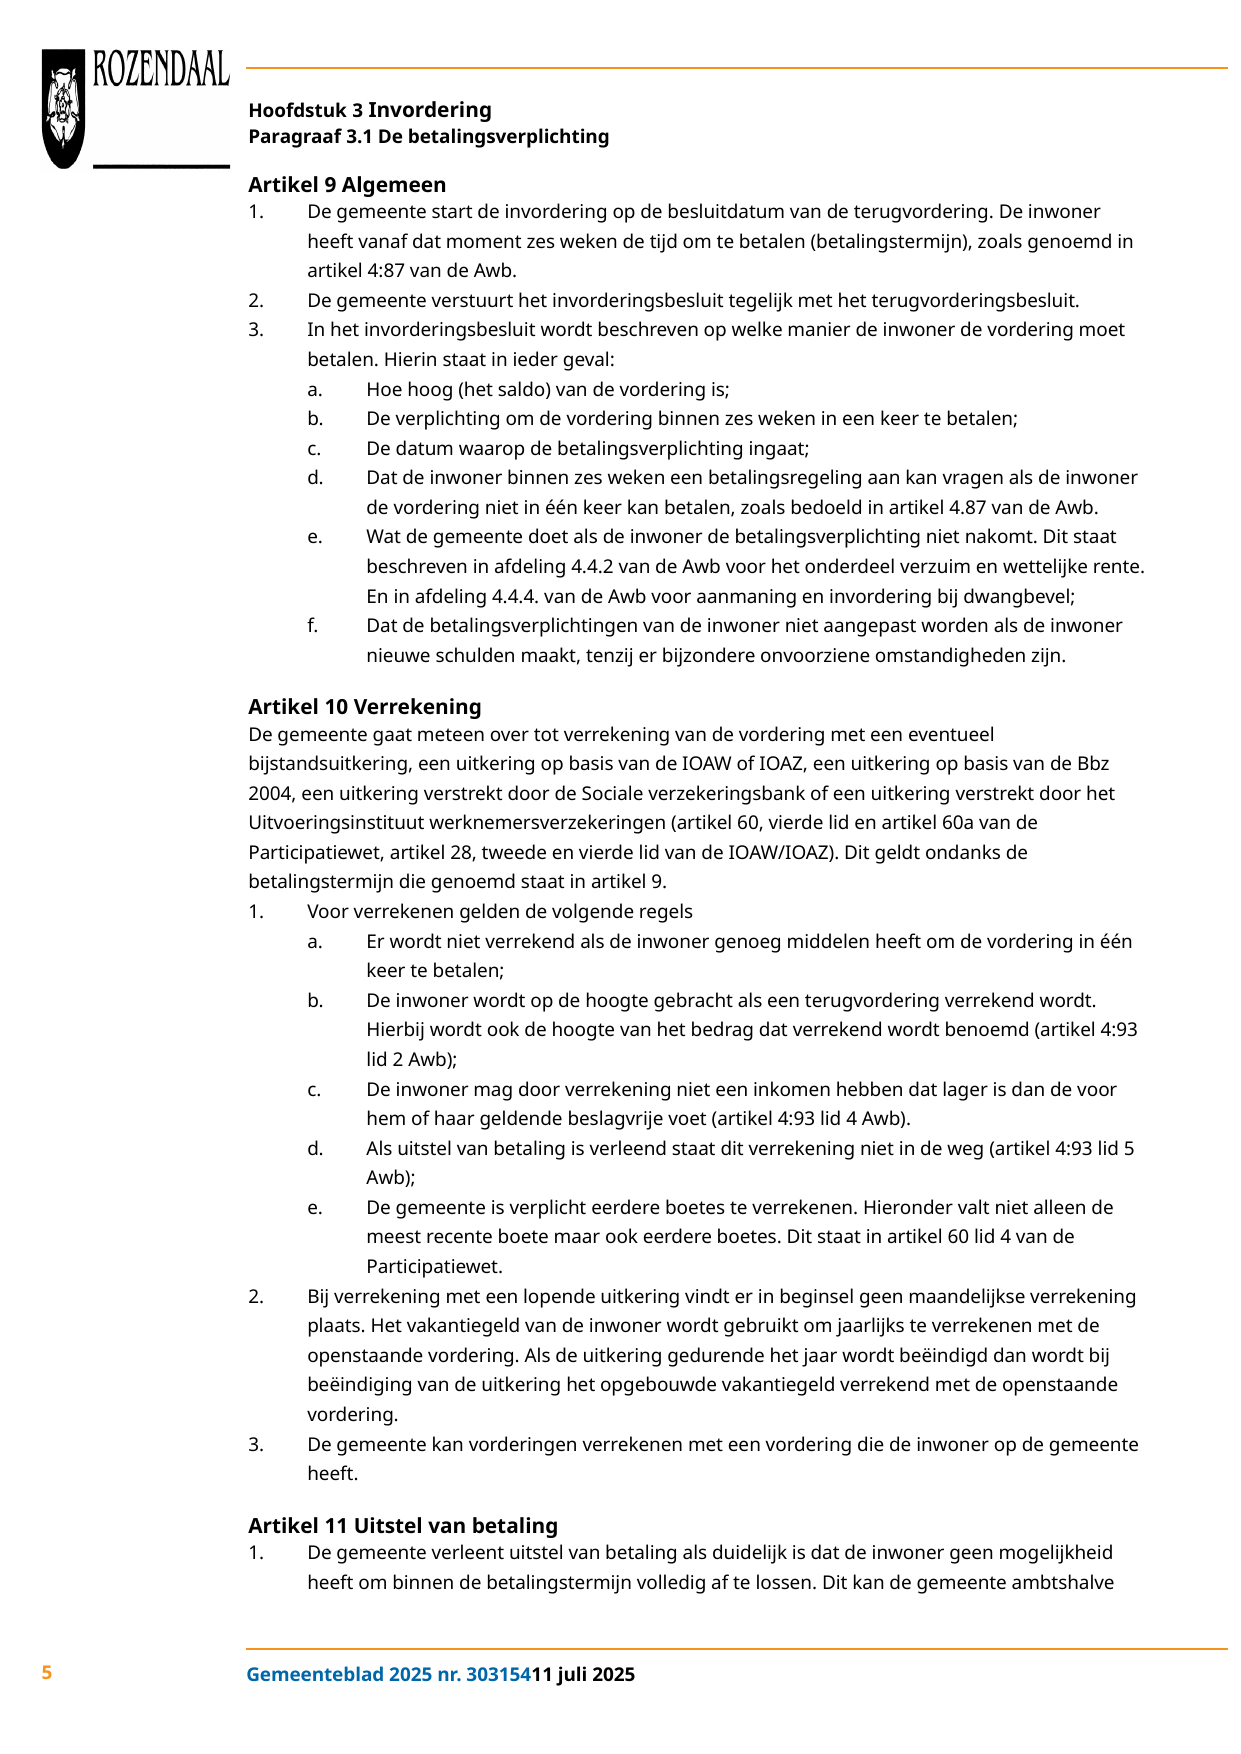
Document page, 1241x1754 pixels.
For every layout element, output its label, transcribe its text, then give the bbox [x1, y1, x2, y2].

text Paragraaf 3.1 De betalingsverplichting [248, 123, 1152, 149]
text De gemeente gaat meteen over tot verrekening van de vordering met een eventueel bijstandsuitkering, een uitkering op basis van de IOAW of IOAZ, een uitkering op basis van de Bbz 2004, een uitkering verstrekt door de Sociale verzekeringsbank of een uitkering verstrekt door het Uitvoeringsinstituut werknemersverzekeringen (artikel 60, vierde lid en artikel 60a van de Participatiewet, artikel 28, tweede en vierde lid van de IOAW/IOAZ). Dit geldt ondanks de betalingstermijn die genoemd staat in artikel 9. [248, 721, 1152, 894]
picture [41, 47, 231, 172]
list De datum waarop de betalingsverplichting ingaat; [307, 435, 1152, 461]
list De inwoner mag door verrekening niet een inkomen hebben dat lager is dan de voor hem of haar geldende beslagvrije voet (artikel 4:93 lid 4 Awb). [307, 1076, 1152, 1131]
list De gemeente start de invordering op de besluitdatum van de terugvordering. De inwoner heeft vanaf dat moment zes weken de tijd om te betalen (betalingstermijn), zoals genoemd in artikel 4:87 van de Awb. [248, 198, 1152, 283]
list De gemeente kan vorderingen verrekenen met een vordering die de inwoner op de gemeente heeft. [248, 1431, 1152, 1486]
list De gemeente is verplicht eerdere boetes te verrekenen. Hieronder valt niet alleen de meest recente boete maar ook eerdere boetes. Dit staat in artikel 60 lid 4 van de Participatiewet. [307, 1194, 1152, 1279]
list Hoe hoog (het saldo) van de vordering is; [307, 376, 1152, 401]
list Voor verrekenen gelden de volgende regels [248, 898, 1152, 924]
list Bij verrekening met een lopende uitkering vindt er in beginsel geen maandelijkse verrekening plaats. Het vakantiegeld van de inwoner wordt gebruikt om jaarlijks te verrekenen met de openstaande vordering. Als de uitkering gedurende het jaar wordt beëindigd dan wordt bij beëindiging van de uitkering het opgebouwde vakantiegeld verrekend met de openstaande vordering. [248, 1283, 1152, 1427]
list Dat de inwoner binnen zes weken een betalingsregeling aan kan vragen als de inwoner de vordering niet in één keer kan betalen, zoals bedoeld in artikel 4.87 van de Awb. [307, 464, 1152, 520]
list In het invorderingsbesluit wordt beschreven op welke manier de inwoner de vordering moet betalen. Hierin staat in ieder geval: [248, 317, 1152, 372]
list Dat de betalingsverplichtingen van de inwoner niet aangepast worden als de inwoner nieuwe schulden maakt, tenzij er bijzondere onvoorziene omstandigheden zijn. [307, 612, 1152, 668]
list De inwoner wordt op de hoogte gebracht als een terugvordering verrekend wordt. Hierbij wordt ook de hoogte van het bedrag dat verrekend wordt benoemd (artikel 4:93 lid 2 Awb); [307, 987, 1152, 1072]
text Artikel 11 Uitstel van betaling [248, 1511, 1152, 1539]
list De verplichting om de vordering binnen zes weken in een keer te betalen; [307, 405, 1152, 431]
list Wat de gemeente doet als de inwoner de betalingsverplichting niet nakomt. Dit staat beschreven in afdeling 4.4.2 van de Awb voor het onderdeel verzuim en wettelijke rente. En in afdeling 4.4.4. van de Awb voor aanmaning en invordering bij dwangbevel; [307, 524, 1152, 608]
text Artikel 10 Verrekening [248, 692, 1152, 721]
list Er wordt niet verrekend als de inwoner genoeg middelen heeft om de vordering in één keer te betalen; [307, 928, 1152, 983]
text Artikel 9 Algemeen [248, 170, 1152, 198]
list Als uitstel van betaling is verleend staat dit verrekening niet in de weg (artikel 4:93 lid 5 Awb); [307, 1135, 1152, 1190]
text Hoofdstuk 3 Invordering [248, 95, 1152, 123]
list De gemeente verleent uitstel van betaling als duidelijk is dat de inwoner geen mogelijkheid heeft om binnen de betalingstermijn volledig af te lossen. Dit kan de gemeente ambtshalve [248, 1539, 1152, 1594]
list De gemeente verstuurt het invorderingsbesluit tegelijk met het terugvorderingsbesluit. [248, 287, 1152, 313]
